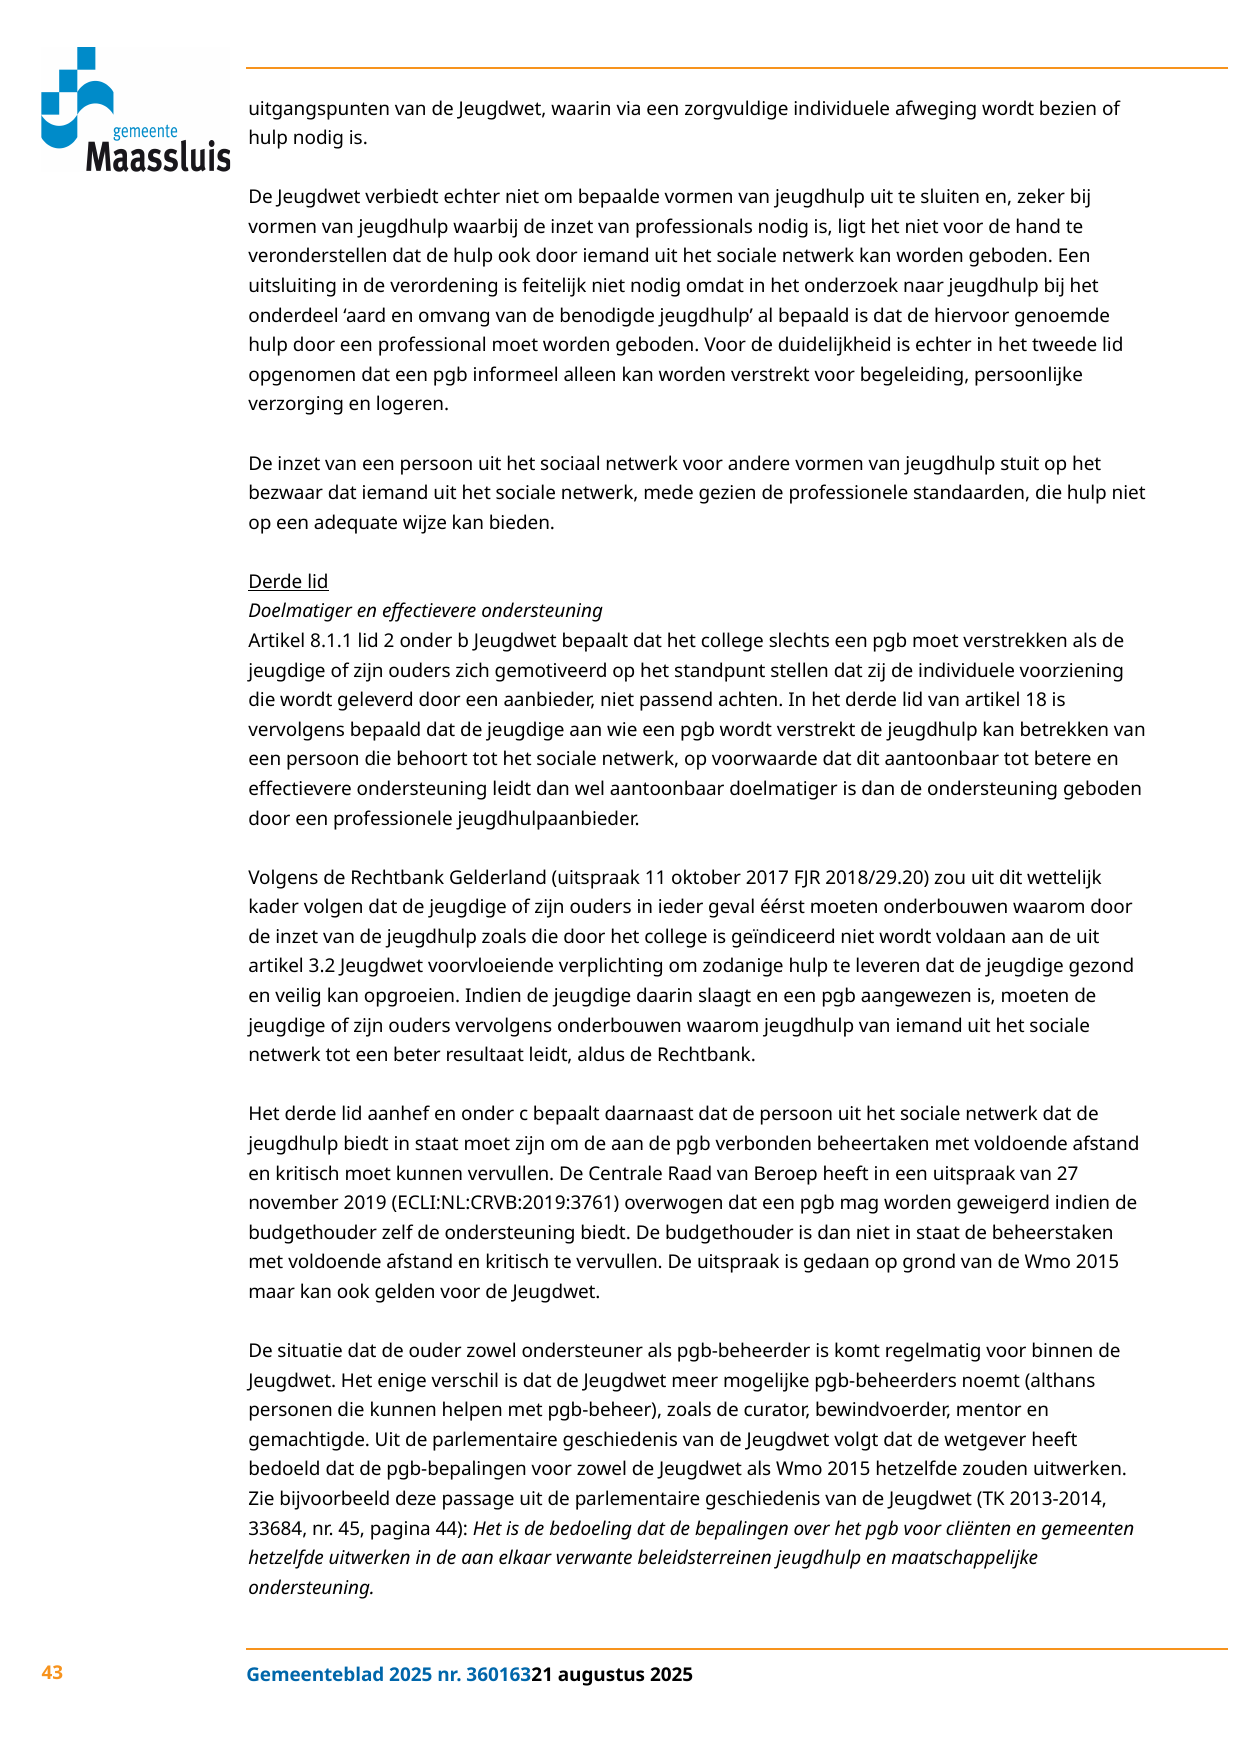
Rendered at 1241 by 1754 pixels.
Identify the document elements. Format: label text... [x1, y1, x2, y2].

text De inzet van een persoon uit het sociaal netwerk voor andere vormen van jeugdhulp stuit op het bezwaar dat iemand uit het sociale netwerk, mede gezien de professionele standaarden, die hulp niet op een adequate wijze kan bieden. [248, 450, 1152, 535]
text Volgens de Rechtbank Gelderland (uitspraak 11 oktober 2017 FJR 2018/29.20) zou uit dit wettelijk kader volgen dat de jeugdige of zijn ouders in ieder geval éérst moeten onderbouwen waarom door de inzet van de jeugdhulp zoals die door het college is geïndiceerd niet wordt voldaan aan de uit artikel 3.2 Jeugdwet voorvloeiende verplichting om zodanige hulp te leveren dat de jeugdige gezond en veilig kan opgroeien. Indien de jeugdige daarin slaagt en een pgb aangewezen is, moeten de jeugdige of zijn ouders vervolgens onderbouwen waarom jeugdhulp van iemand uit het sociale netwerk tot een beter resultaat leidt, aldus de Rechtbank. [248, 864, 1152, 1067]
text Doelmatiger en effectievere ondersteuning [248, 598, 1152, 623]
text Het derde lid aanhef en onder c bepaalt daarnaast dat de persoon uit het sociale netwerk dat de jeugdhulp biedt in staat moet zijn om de aan de pgb verbonden beheertaken met voldoende afstand en kritisch moet kunnen vervullen. De Centrale Raad van Beroep heeft in een uitspraak van 27 november 2019 (ECLI:NL:CRVB:2019:3761) overwogen dat een pgb mag worden geweigerd indien de budgethouder zelf de ondersteuning biedt. De budgethouder is dan niet in staat de beheerstaken met voldoende afstand en kritisch te vervullen. De uitspraak is gedaan op grond van de Wmo 2015 maar kan ook gelden voor de Jeugdwet. [248, 1101, 1152, 1304]
text De Jeugdwet verbiedt echter niet om bepaalde vormen van jeugdhulp uit te sluiten en, zeker bij vormen van jeugdhulp waarbij de inzet van professionals nodig is, ligt het niet voor de hand te veronderstellen dat de hulp ook door iemand uit het sociale netwerk kan worden geboden. Een uitsluiting in de verordening is feitelijk niet nodig omdat in het onderzoek naar jeugdhulp bij het onderdeel ‘aard en omvang van de benodigde jeugdhulp’ al bepaald is dat de hiervoor genoemde hulp door een professional moet worden geboden. Voor de duidelijkheid is echter in het tweede lid opgenomen dat een pgb informeel alleen kan worden verstrekt voor begeleiding, persoonlijke verzorging en logeren. [248, 183, 1152, 416]
text Derde lid [248, 568, 1152, 594]
text De situatie dat de ouder zowel ondersteuner als pgb-beheerder is komt regelmatig voor binnen de Jeugdwet. Het enige verschil is dat de Jeugdwet meer mogelijke pgb-beheerders noemt (althans personen die kunnen helpen met pgb-beheer), zoals de curator, bewindvoerder, mentor en gemachtigde. Uit de parlementaire geschiedenis van de Jeugdwet volgt dat de wetgever heeft bedoeld dat de pgb-bepalingen voor zowel de Jeugdwet als Wmo 2015 hetzelfde zouden uitwerken. Zie bijvoorbeeld deze passage uit de parlementaire geschiedenis van de Jeugdwet (TK 2013-2014, 33684, nr. 45, pagina 44): Het is de bedoeling dat de bepalingen over het pgb voor cliënten en gemeenten hetzelfde uitwerken in de aan elkaar verwante beleidsterreinen jeugdhulp en maatschappelijke ondersteuning. [248, 1337, 1152, 1600]
text Artikel 8.1.1 lid 2 onder b Jeugdwet bepaalt dat het college slechts een pgb moet verstrekken als de jeugdige of zijn ouders zich gemotiveerd op het standpunt stellen dat zij de individuele voorziening die wordt geleverd door een aanbieder, niet passend achten. In het derde lid van artikel 18 is vervolgens bepaald dat de jeugdige aan wie een pgb wordt verstrekt de jeugdhulp kan betrekken van een persoon die behoort tot het sociale netwerk, op voorwaarde dat dit aantoonbaar tot betere en effectievere ondersteuning leidt dan wel aantoonbaar doelmatiger is dan de ondersteuning geboden door een professionele jeugdhulpaanbieder. [248, 627, 1152, 831]
text uitgangspunten van de Jeugdwet, waarin via een zorgvuldige individuele afweging wordt bezien of hulp nodig is. [248, 95, 1152, 150]
picture [41, 47, 77, 92]
picture [41, 47, 231, 172]
